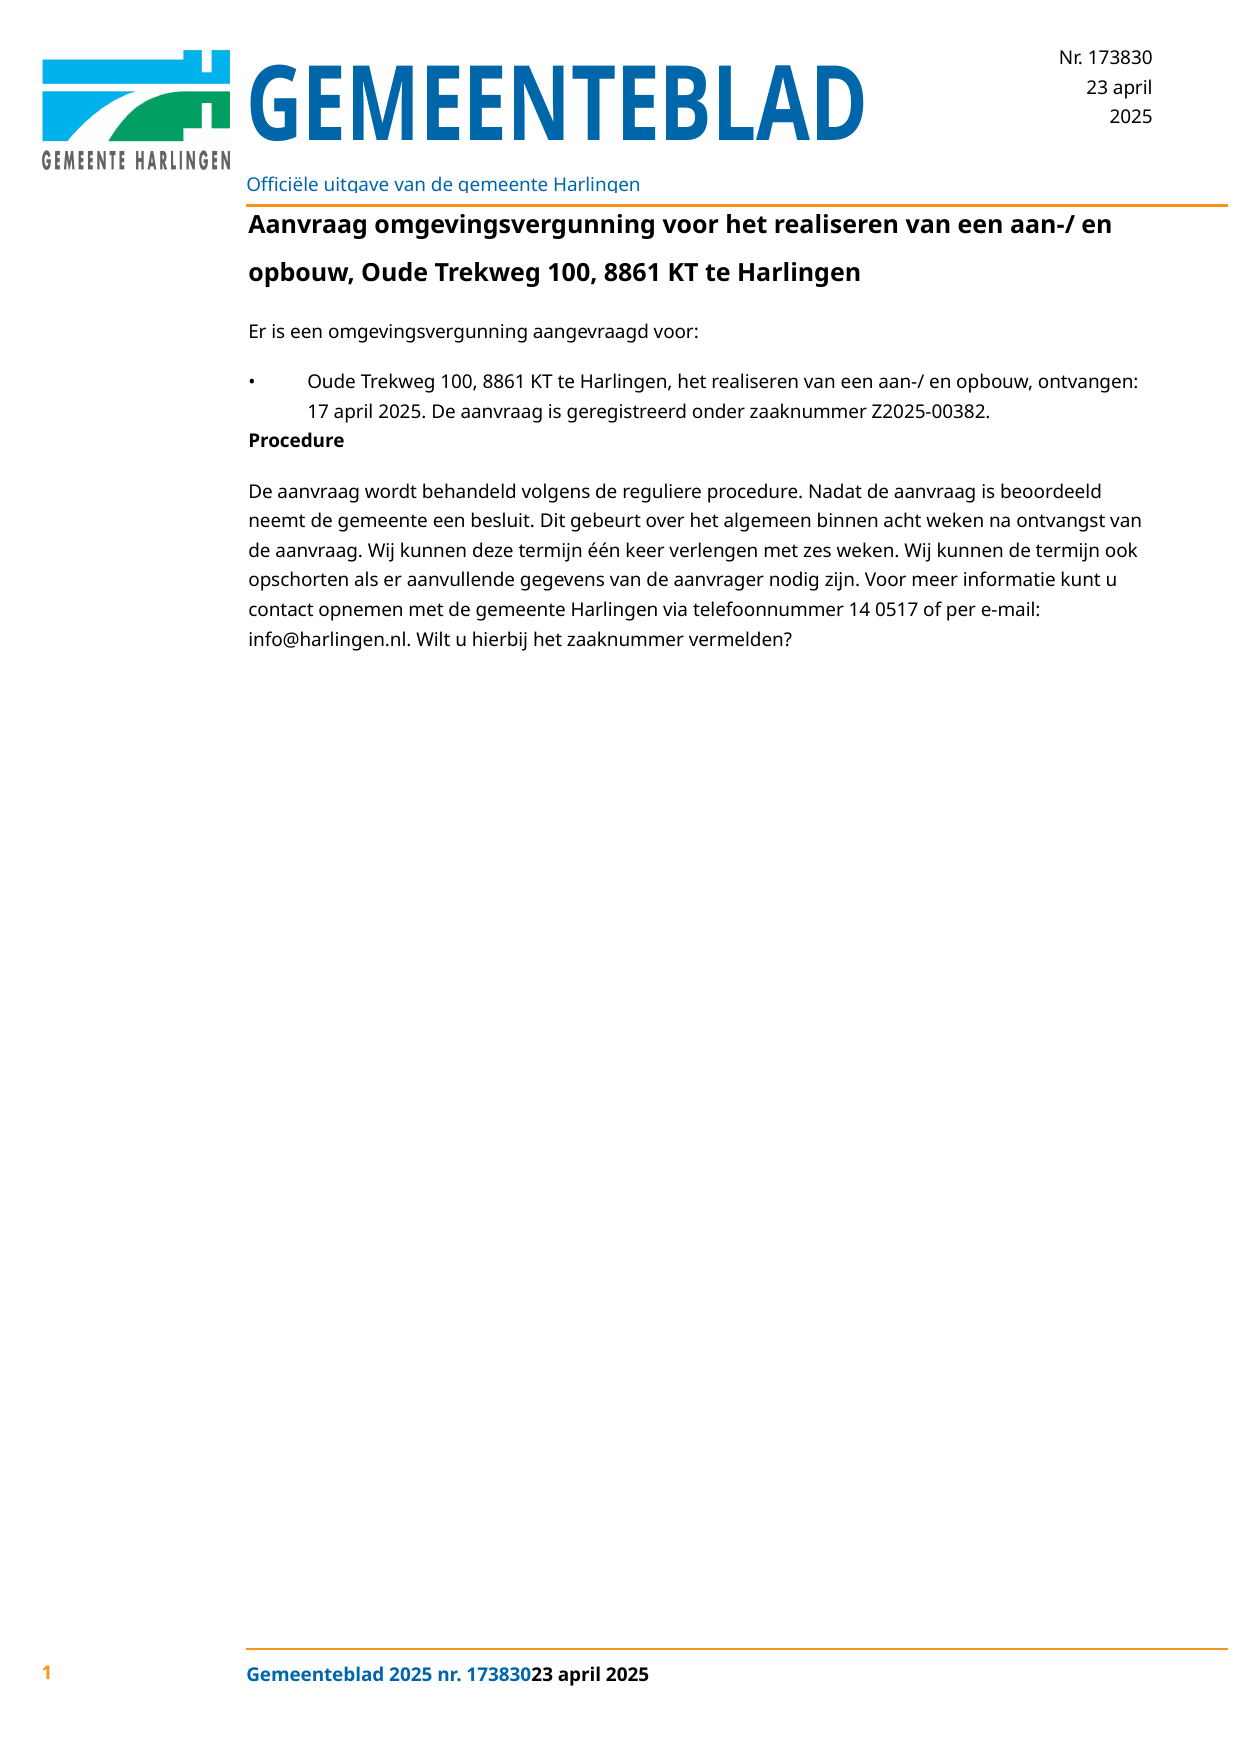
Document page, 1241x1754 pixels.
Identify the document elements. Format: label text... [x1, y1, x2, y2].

text De aanvraag wordt behandeld volgens de reguliere procedure. Nadat de aanvraag is beoordeeld neemt de gemeente een besluit. Dit gebeurt over het algemeen binnen acht weken na ontvangst van de aanvraag. Wij kunnen deze termijn één keer verlengen met zes weken. Wij kunnen de termijn ook opschorten als er aanvullende gegevens van de aanvrager nodig zijn. Voor meer informatie kunt u contact opnemen met de gemeente Harlingen via telefoonnummer 14 0517 of per e-mail: info@harlingen.nl. Wilt u hierbij het zaaknummer vermelden? [248, 478, 1152, 652]
list Oude Trekweg 100, 8861 KT te Harlingen, het realiseren van een aan-/ en opbouw, ontvangen: 17 april 2025. De aanvraag is geregistreerd onder zaaknummer Z2025-00382. [248, 368, 1152, 424]
text Er is een omgevingsvergunning aangevraagd voor: [248, 318, 1152, 344]
picture [41, 47, 231, 172]
text Aanvraag omgevingsvergunning voor het realiseren van een aan-/ en opbouw, Oude Trekweg 100, 8861 KT te Harlingen [248, 207, 1152, 288]
text Procedure [248, 427, 1152, 453]
